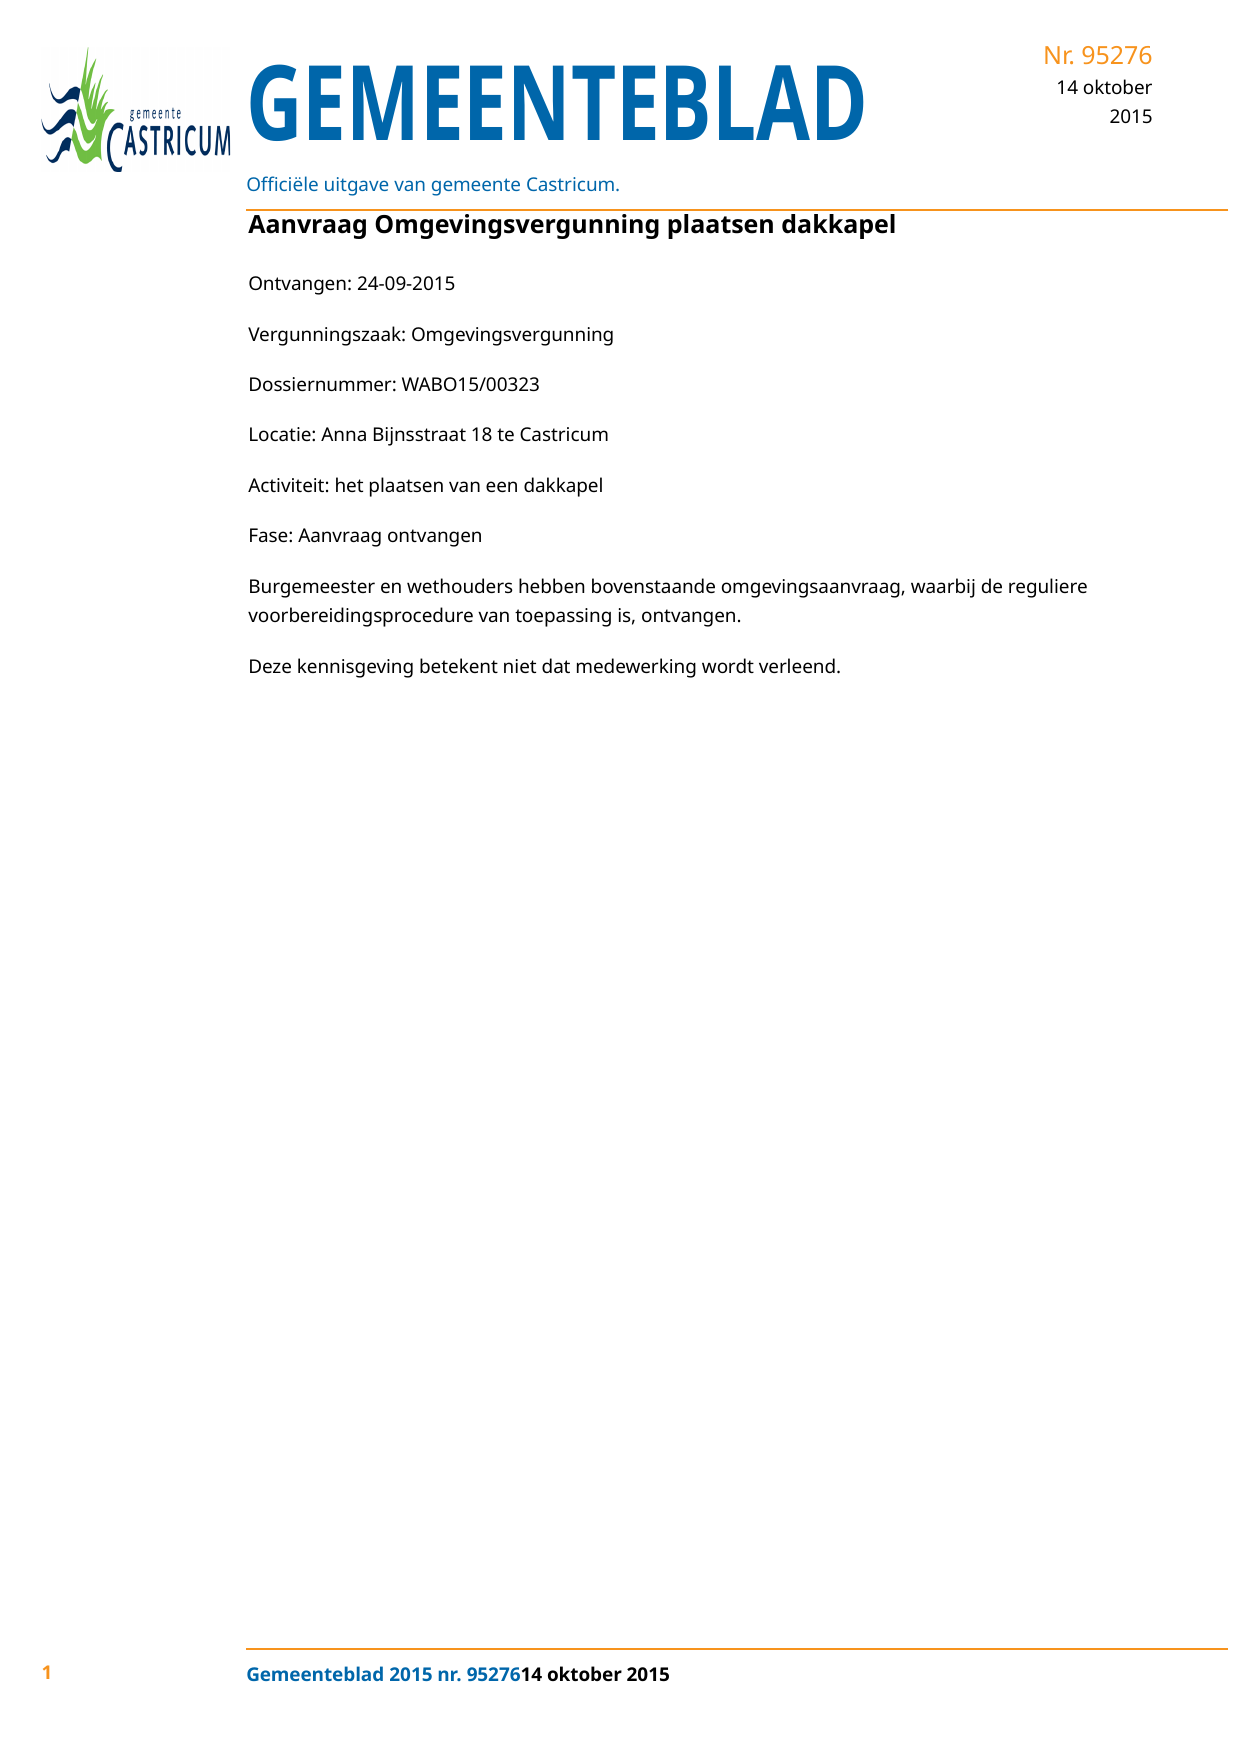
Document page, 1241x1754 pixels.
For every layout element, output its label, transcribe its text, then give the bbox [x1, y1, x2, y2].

text Fase: Aanvraag ontvangen [248, 522, 1152, 548]
text Locatie: Anna Bijnsstraat 18 te Castricum [248, 422, 1152, 447]
text Burgemeester en wethouders hebben bovenstaande omgevingsaanvraag, waarbij de reguliere voorbereidingsprocedure van toepassing is, ontvangen. [248, 573, 1152, 628]
text Ontvangen: 24-09-2015 [248, 270, 1152, 296]
text Vergunningszaak: Omgevingsvergunning [248, 321, 1152, 346]
text Dossiernummer: WABO15/00323 [248, 371, 1152, 397]
text Aanvraag Omgevingsvergunning plaatsen dakkapel [248, 211, 1152, 241]
picture [41, 47, 231, 172]
text Activiteit: het plaatsen van een dakkapel [248, 472, 1152, 498]
text Deze kennisgeving betekent niet dat medewerking wordt verleend. [248, 653, 1152, 678]
